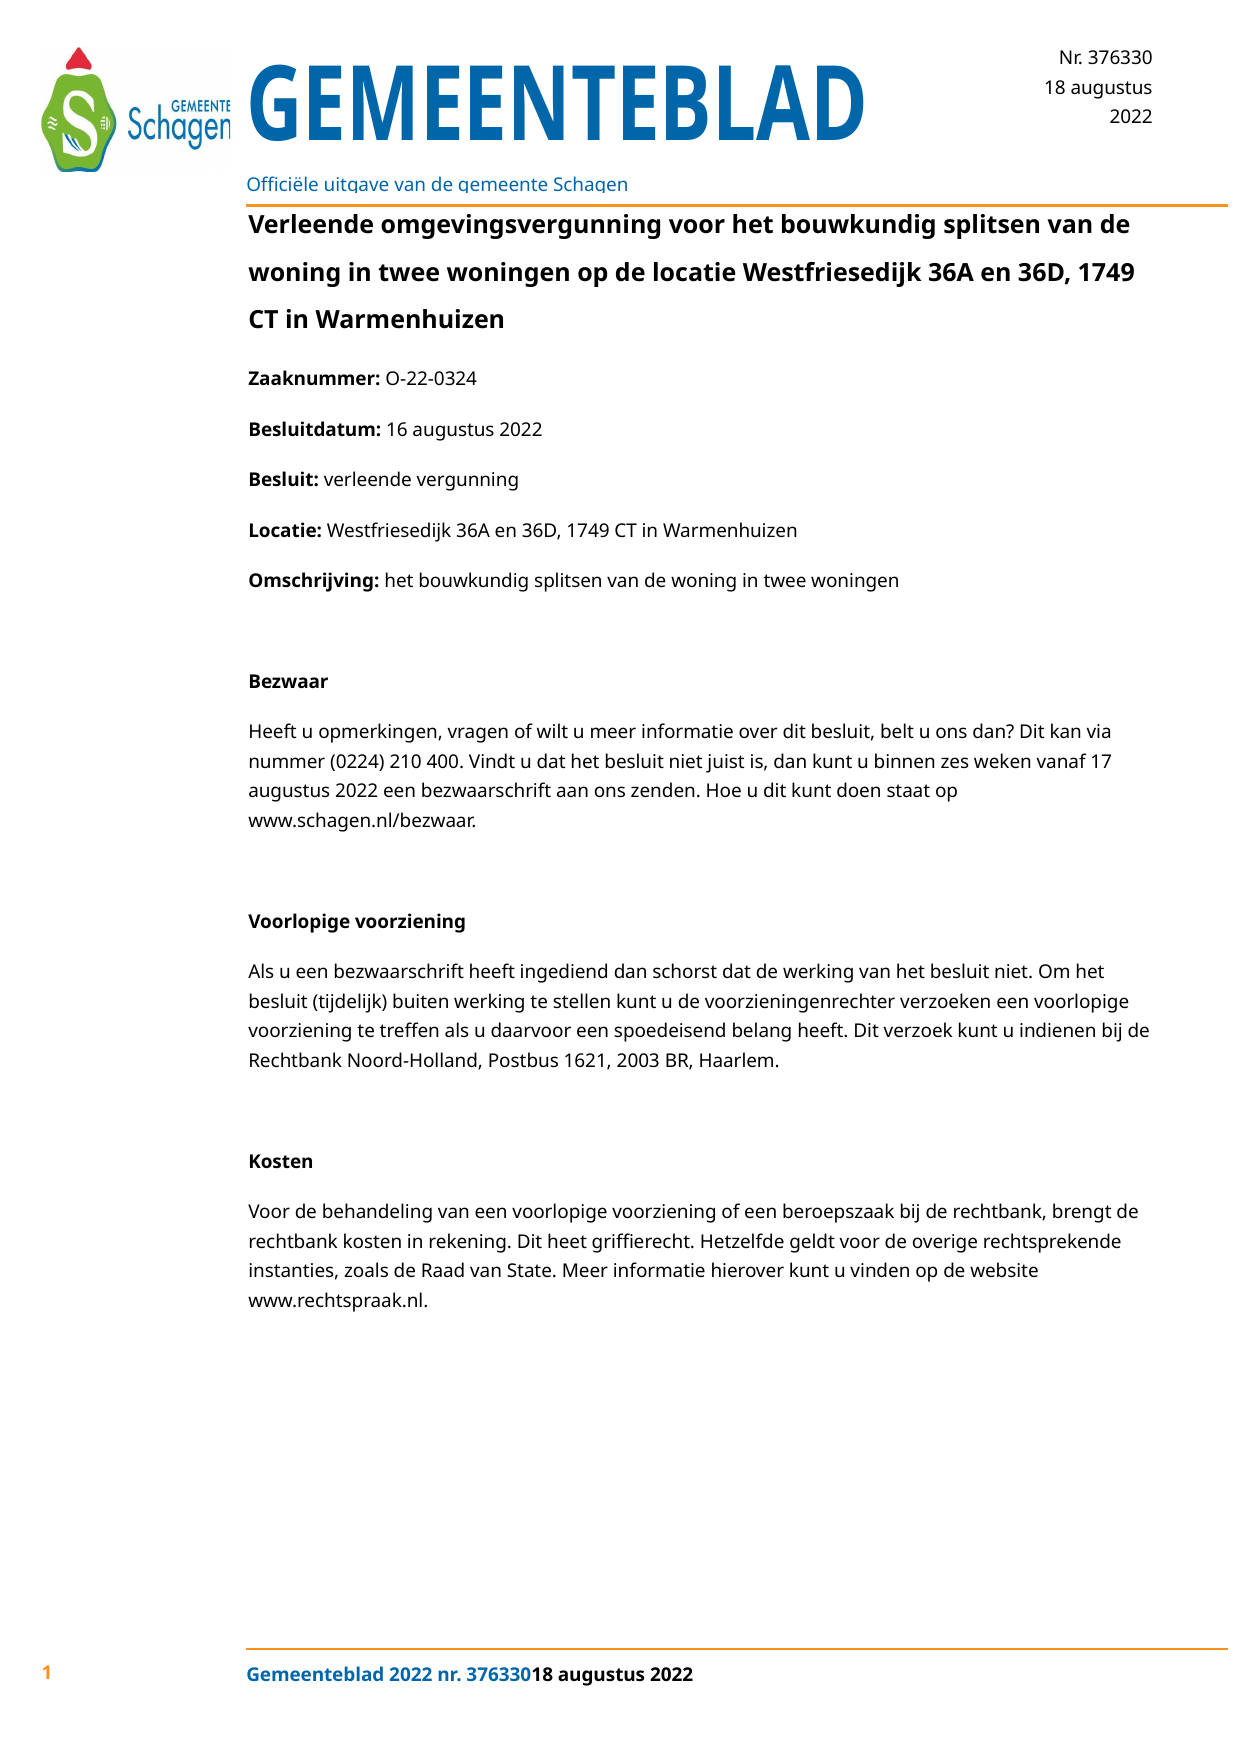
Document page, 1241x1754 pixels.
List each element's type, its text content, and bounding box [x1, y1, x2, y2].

picture [41, 47, 231, 172]
text Omschrijving: het bouwkundig splitsen van de woning in twee woningen [248, 567, 1152, 593]
text Locatie: Westfriesedijk 36A en 36D, 1749 CT in Warmenhuizen [248, 517, 1152, 542]
text Verleende omgevingsvergunning voor het bouwkundig splitsen van de woning in twee woningen op de locatie Westfriesedijk 36A en 36D, 1749 CT in Warmenhuizen [248, 207, 1152, 336]
text Kosten [248, 1148, 1152, 1174]
text Voor de behandeling van een voorlopige voorziening of een beroepszaak bij de rechtbank, brengt de rechtbank kosten in rekening. Dit heet griffierecht. Hetzelfde geldt voor de overige rechtsprekende instanties, zoals de Raad van State. Meer informatie hierover kunt u vinden op de website www.rechtspraak.nl. [248, 1198, 1152, 1313]
text Besluit: verleende vergunning [248, 466, 1152, 492]
text Besluitdatum: 16 augustus 2022 [248, 416, 1152, 442]
text Heeft u opmerkingen, vragen of wilt u meer informatie over dit besluit, belt u ons dan? Dit kan via nummer (0224) 210 400. Vindt u dat het besluit niet juist is, dan kunt u binnen zes weken vanaf 17 augustus 2022 een bezwaarschrift aan ons zenden. Hoe u dit kunt doen staat op www.schagen.nl/bezwaar. [248, 718, 1152, 833]
text Bezwaar [248, 668, 1152, 694]
text Als u een bezwaarschrift heeft ingediend dan schorst dat de werking van het besluit niet. Om het besluit (tijdelijk) buiten werking te stellen kunt u de voorzieningenrechter verzoeken een voorlopige voorziening te treffen als u daarvoor een spoedeisend belang heeft. Dit verzoek kunt u indienen bij de Rechtbank Noord-Holland, Postbus 1621, 2003 BR, Haarlem. [248, 958, 1152, 1073]
text Zaaknummer: O-22-0324 [248, 366, 1152, 391]
text Voorlopige voorziening [248, 908, 1152, 934]
